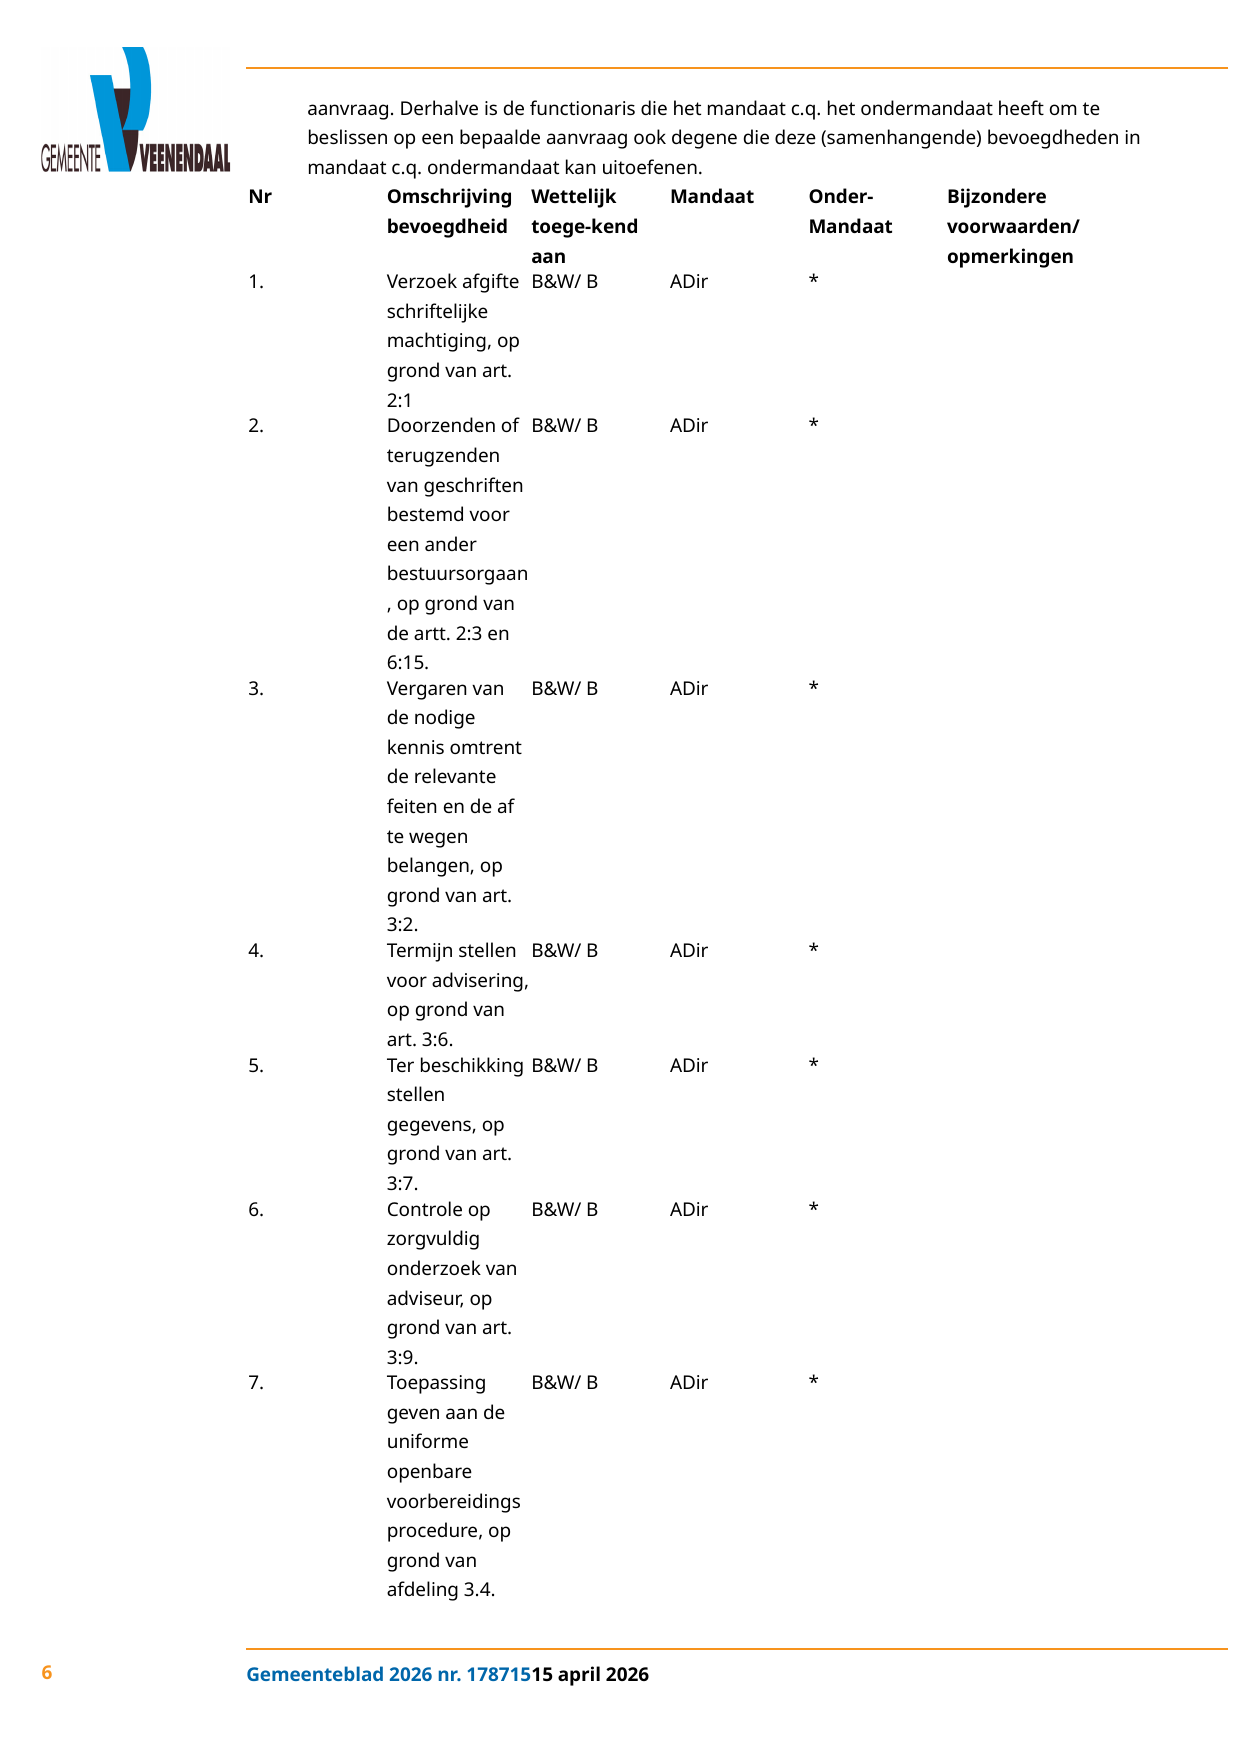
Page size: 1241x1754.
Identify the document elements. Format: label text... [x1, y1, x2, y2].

table_cell Doorzenden of terugzenden van geschriften bestemd voor een ander bestuursorgaan, op grond van de artt. 2:3 en 6:15. [387, 413, 531, 675]
table_cell B&W/ B [531, 413, 670, 675]
table_cell B&W/ B [531, 1370, 670, 1602]
table_header Mandaat [670, 184, 808, 268]
table_cell [947, 1370, 1152, 1602]
table_cell 7. [248, 1370, 387, 1602]
table_cell 3. [248, 675, 387, 937]
table_cell Controle op zorgvuldig onderzoek van adviseur, op grond van art. 3:9. [387, 1196, 531, 1369]
table_header Nr [248, 184, 387, 268]
table_cell [947, 1052, 1152, 1196]
table_cell [947, 1196, 1152, 1369]
table_cell 4. [248, 938, 387, 1052]
table_cell ADir [670, 1370, 808, 1602]
table_header Onder- Mandaat [808, 184, 947, 268]
table_cell * [808, 1052, 947, 1196]
table_cell B&W/ B [531, 1052, 670, 1196]
table_cell * [808, 675, 947, 937]
table_cell [947, 269, 1152, 413]
table_cell Termijn stellen voor advisering, op grond van art. 3:6. [387, 938, 531, 1052]
table_cell ADir [670, 269, 808, 413]
list aanvraag. Derhalve is de functionaris die het mandaat c.q. het ondermandaat heeft om te beslissen op een bepaalde aanvraag ook degene die deze (samenhangende) bevoegdheden in mandaat c.q. ondermandaat kan uitoefenen. [248, 95, 1152, 180]
table_cell ADir [670, 938, 808, 1052]
table_cell [947, 675, 1152, 937]
table_cell 2. [248, 413, 387, 675]
table_cell B&W/ B [531, 1196, 670, 1369]
table_cell [947, 938, 1152, 1052]
table_cell Toepassing geven aan de uniforme openbare voorbereidingsprocedure, op grond van afdeling 3.4. [387, 1370, 531, 1602]
picture [41, 47, 130, 172]
table_cell 1. [248, 269, 387, 413]
table_cell * [808, 269, 947, 413]
table_cell ADir [670, 1196, 808, 1369]
table_cell * [808, 1370, 947, 1602]
table_cell ADir [670, 413, 808, 675]
table_cell * [808, 413, 947, 675]
table_header Wettelijk toege-kend aan [531, 184, 670, 268]
picture [123, 47, 231, 172]
table_cell Vergaren van de nodige kennis omtrent de relevante feiten en de af te wegen belangen, op grond van art. 3:2. [387, 675, 531, 937]
table_header Omschrijving bevoegdheid [387, 184, 531, 268]
table_cell ADir [670, 675, 808, 937]
table_cell Ter beschikking stellen gegevens, op grond van art. 3:7. [387, 1052, 531, 1196]
table_cell 5. [248, 1052, 387, 1196]
table_cell Verzoek afgifte schriftelijke machtiging, op grond van art. 2:1 [387, 269, 531, 413]
table_cell [947, 413, 1152, 675]
table_cell B&W/ B [531, 269, 670, 413]
table_cell 6. [248, 1196, 387, 1369]
table_cell B&W/ B [531, 938, 670, 1052]
table_cell B&W/ B [531, 675, 670, 937]
table_cell * [808, 938, 947, 1052]
table_header Bijzondere voorwaarden/ opmerkingen [947, 184, 1152, 268]
table_cell * [808, 1196, 947, 1369]
table_cell ADir [670, 1052, 808, 1196]
